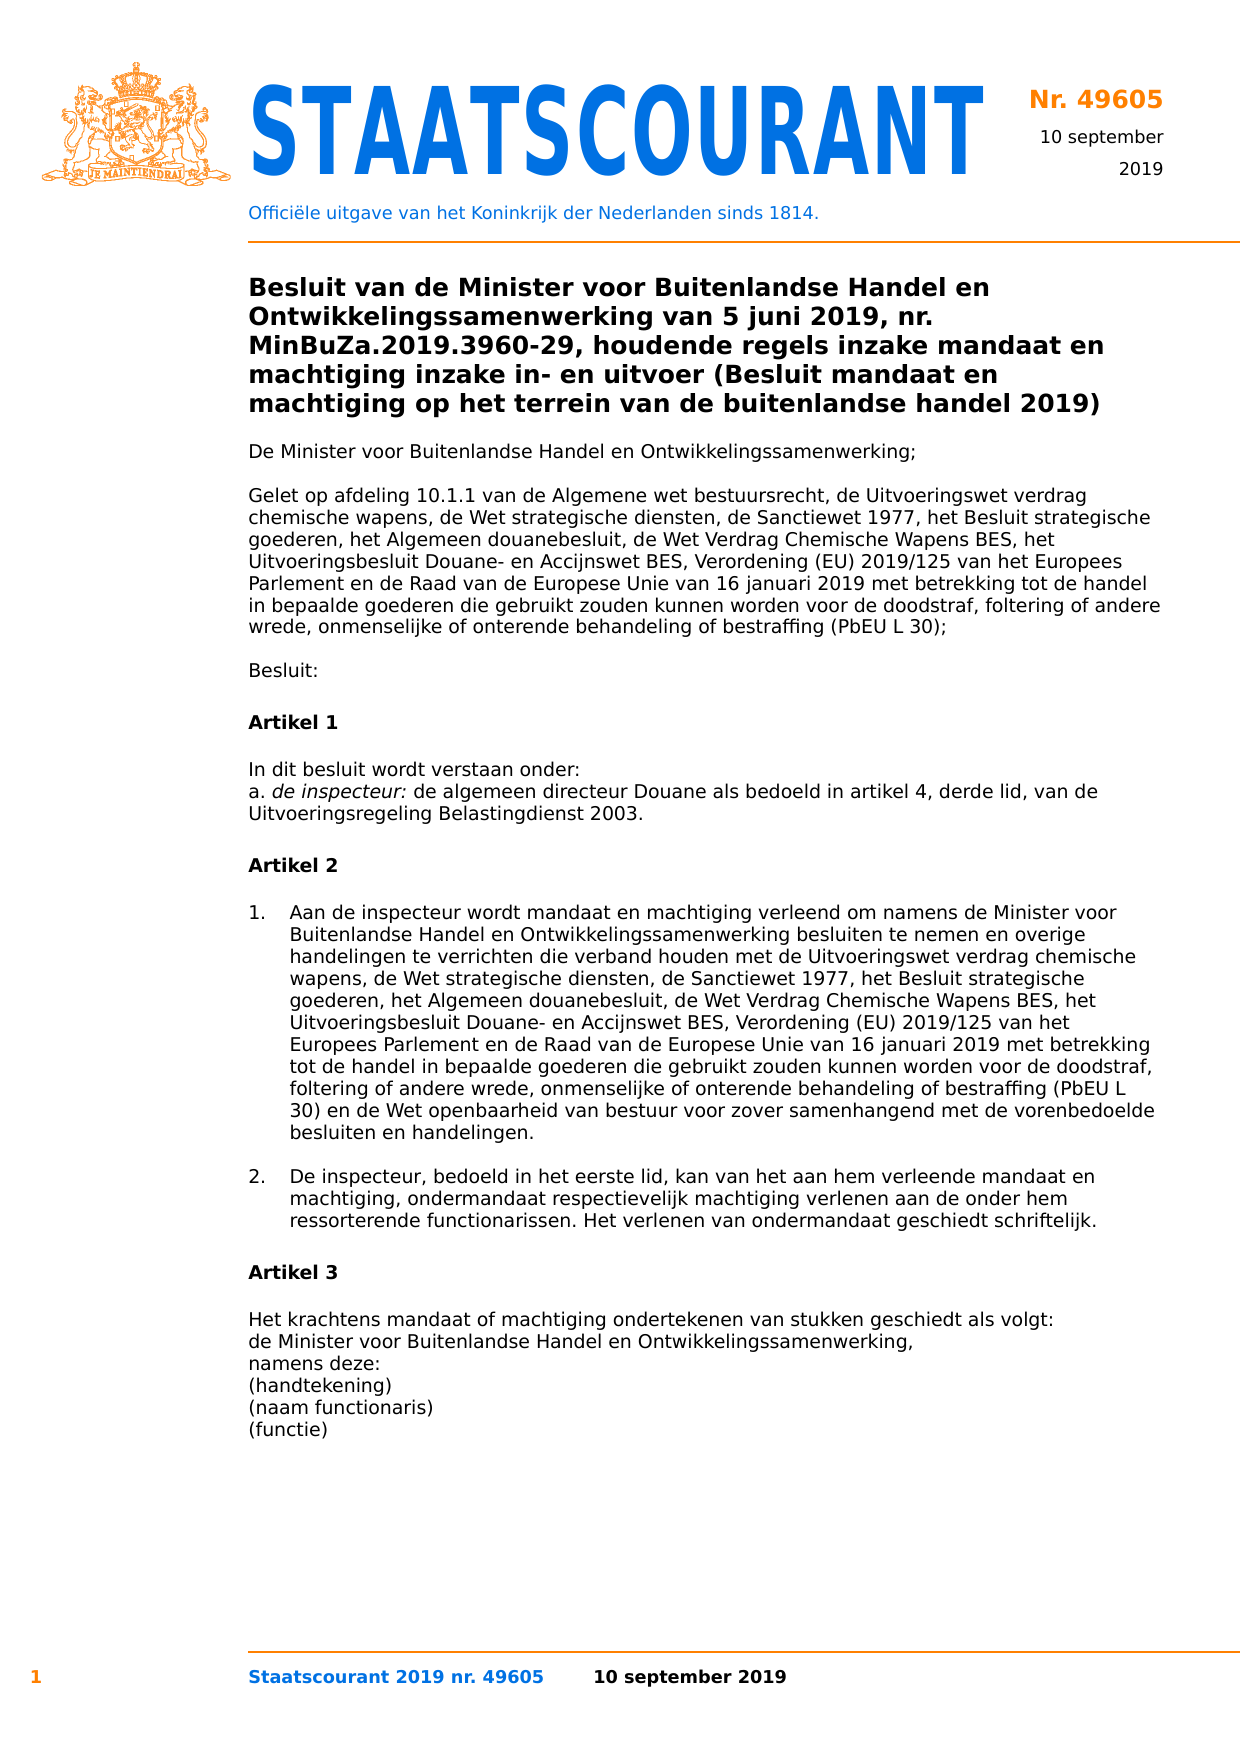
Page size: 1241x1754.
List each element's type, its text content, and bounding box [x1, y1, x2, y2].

table_cell 10 september [998, 121, 1240, 153]
text (naam functionaris) [248, 1397, 1163, 1419]
subtitle Artikel 2 [248, 855, 1163, 877]
text (handtekening) [248, 1375, 1163, 1397]
subtitle Artikel 1 [248, 712, 1163, 734]
text a. de inspecteur: de algemeen directeur Douane als bedoeld in artikel 4, derde lid, van de Uitvoeringsregeling Belastingdienst 2003. [248, 781, 1163, 825]
text 1. Aan de inspecteur wordt mandaat en machtiging verleend om namens de Minister voor Buitenlandse Handel en Ontwikkelingssamenwerking besluiten te nemen en overige handelingen te verrichten die verband houden met de Uitvoeringswet verdrag chemische wapens, de Wet strategische diensten, de Sanctiewet 1977, het Besluit strategische goederen, het Algemeen douanebesluit, de Wet Verdrag Chemische Wapens BES, het Uitvoeringsbesluit Douane- en Accijnswet BES, Verordening (EU) 2019/125 van het Europees Parlement en de Raad van de Europese Unie van 16 januari 2019 met betrekking tot de handel in bepaalde goederen die gebruikt zouden kunnen worden voor de doodstraf, foltering of andere wrede, onmenselijke of onterende behandeling of bestraffing (PbEU L 30) en de Wet openbaarheid van bestuur voor zover samenhangend met de vorenbedoelde besluiten en handelingen. [248, 902, 1163, 1144]
text Besluit: [248, 660, 1163, 682]
text 2. De inspecteur, bedoeld in het eerste lid, kan van het aan hem verleende mandaat en machtiging, ondermandaat respectievelijk machtiging verlenen aan de onder hem ressorterende functionarissen. Het verlenen van ondermandaat geschiedt schriftelijk. [248, 1166, 1163, 1232]
text In dit besluit wordt verstaan onder: [248, 759, 1163, 781]
table_header STAATSCOURANT [248, 62, 998, 203]
subtitle Artikel 3 [248, 1262, 1163, 1284]
table_header [25, 62, 248, 241]
table_cell 2019 [998, 153, 1240, 203]
table_cell Officiële uitgave van het Koninkrijk der Nederlanden sinds 1814. [248, 203, 1240, 241]
text namens deze: [248, 1353, 1163, 1375]
text (functie) [248, 1419, 1163, 1441]
picture [41, 62, 231, 186]
text de Minister voor Buitenlandse Handel en Ontwikkelingssamenwerking, [248, 1331, 1163, 1353]
text De Minister voor Buitenlandse Handel en Ontwikkelingssamenwerking; [248, 441, 1163, 463]
table_header Nr. 49605 [998, 62, 1240, 121]
text Het krachtens mandaat of machtiging ondertekenen van stukken geschiedt als volgt: [248, 1309, 1163, 1331]
subtitle Besluit van de Minister voor Buitenlandse Handel en Ontwikkelingssamenwerking van 5 juni 2019, nr. MinBuZa.2019.3960-29, houdende regels inzake mandaat en machtiging inzake in- en uitvoer (Besluit mandaat en machtiging op het terrein van de buitenlandse handel 2019) [248, 273, 1163, 419]
text Gelet op afdeling 10.1.1 van de Algemene wet bestuursrecht, de Uitvoeringswet verdrag chemische wapens, de Wet strategische diensten, de Sanctiewet 1977, het Besluit strategische goederen, het Algemeen douanebesluit, de Wet Verdrag Chemische Wapens BES, het Uitvoeringsbesluit Douane- en Accijnswet BES, Verordening (EU) 2019/125 van het Europees Parlement en de Raad van de Europese Unie van 16 januari 2019 met betrekking tot de handel in bepaalde goederen die gebruikt zouden kunnen worden voor de doodstraf, foltering of andere wrede, onmenselijke of onterende behandeling of bestraffing (PbEU L 30); [248, 484, 1163, 638]
